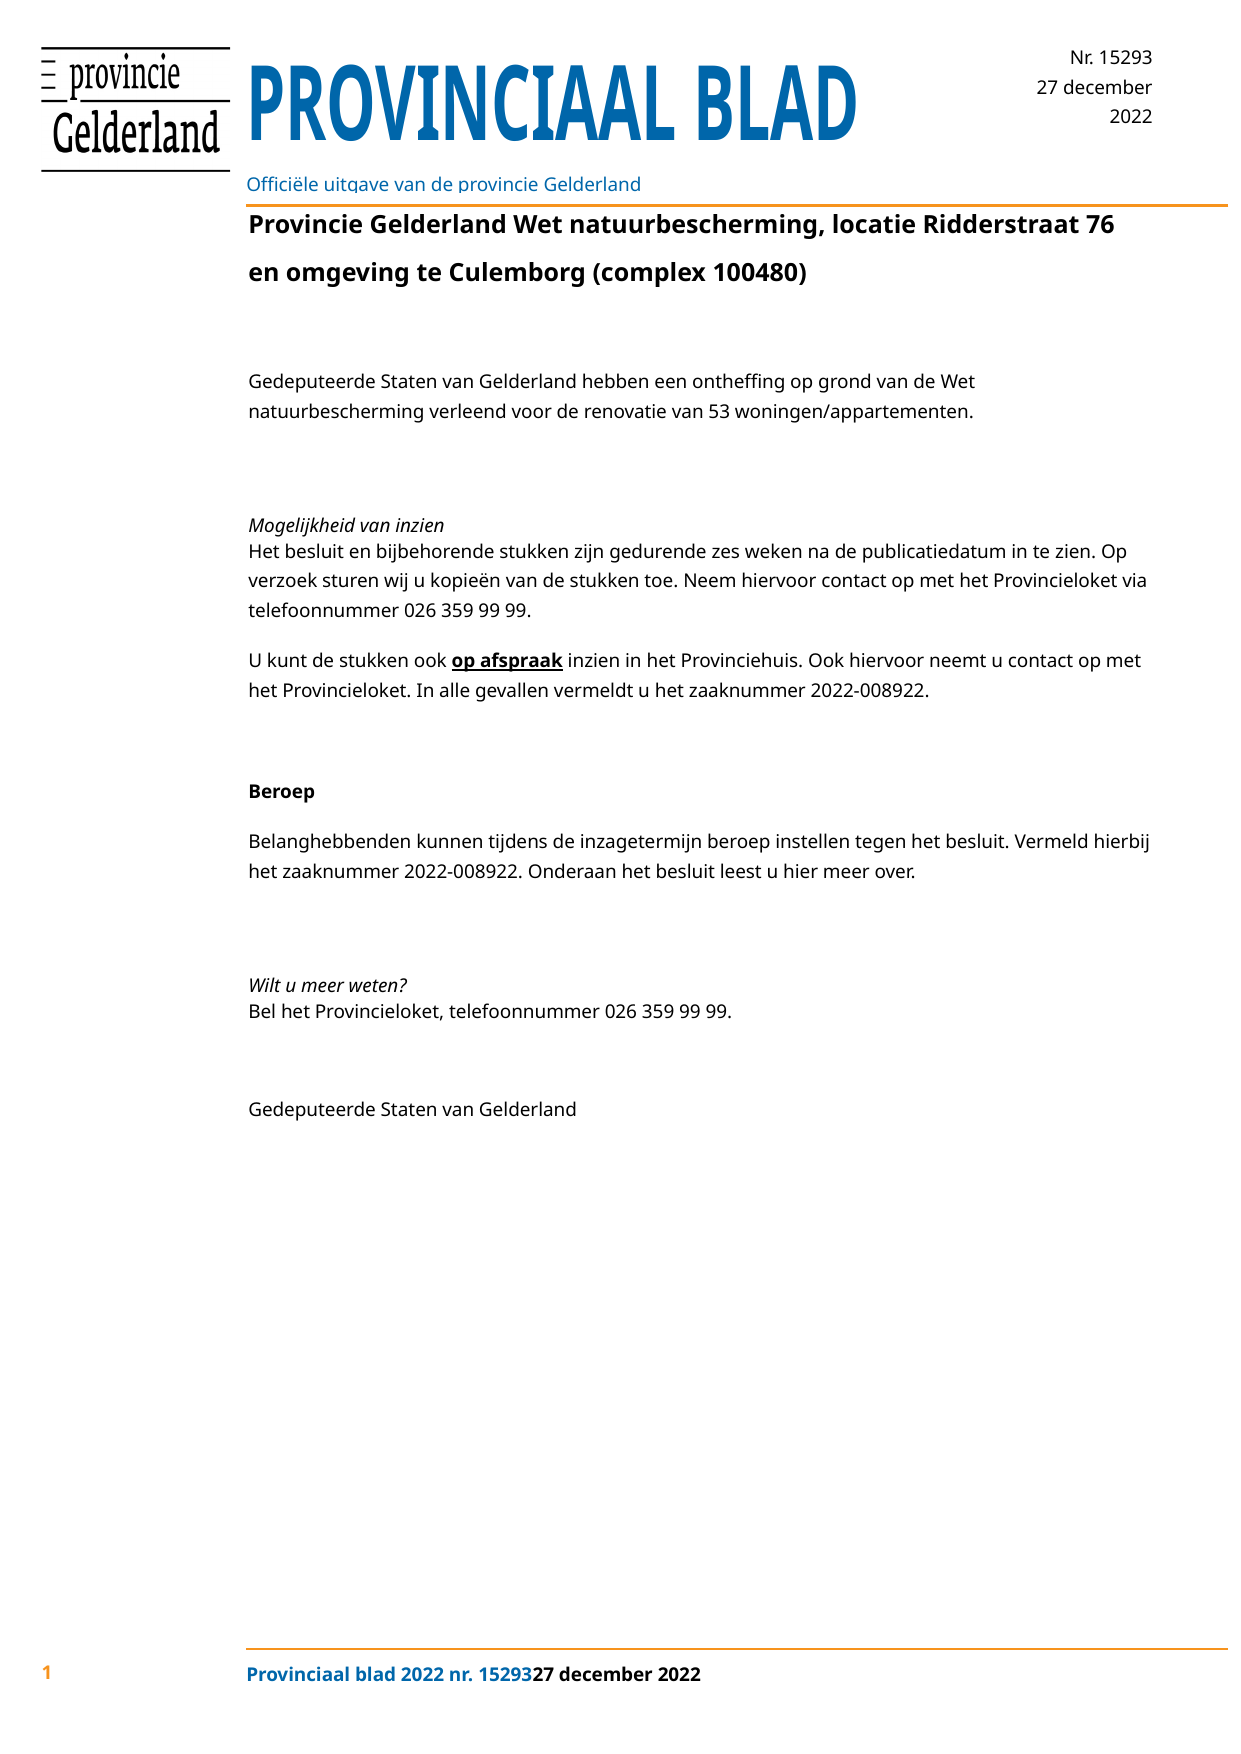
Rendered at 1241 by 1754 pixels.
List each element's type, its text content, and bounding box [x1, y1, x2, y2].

text Provincie Gelderland Wet natuurbescherming, locatie Ridderstraat 76 en omgeving te Culemborg (complex 100480) [248, 207, 1152, 288]
text Gedeputeerde Staten van Gelderland hebben een ontheffing op grond van de Wet natuurbescherming verleend voor de renovatie van 53 woningen/appartementen. [248, 368, 1152, 424]
text Het besluit en bijbehorende stukken zijn gedurende zes weken na de publicatiedatum in te zien. Op verzoek sturen wij u kopieën van de stukken toe. Neem hiervoor contact op met het Provincieloket via telefoonnummer 026 359 99 99. [248, 538, 1152, 623]
text Gedeputeerde Staten van Gelderland [248, 1096, 1152, 1122]
picture [41, 47, 231, 172]
text Wilt u meer weten? [248, 972, 1152, 998]
text Belanghebbenden kunnen tijdens de inzagetermijn beroep instellen tegen het besluit. Vermeld hierbij het zaaknummer 2022-008922. Onderaan het besluit leest u hier meer over. [248, 828, 1152, 884]
text Mogelijkheid van inzien [248, 512, 1152, 538]
text Bel het Provincieloket, telefoonnummer 026 359 99 99. [248, 998, 1152, 1024]
text Beroep [248, 778, 1152, 804]
text U kunt de stukken ook op afspraak inzien in het Provinciehuis. Ook hiervoor neemt u contact op met het Provincieloket. In alle gevallen vermeldt u het zaaknummer 2022-008922. [248, 648, 1152, 703]
